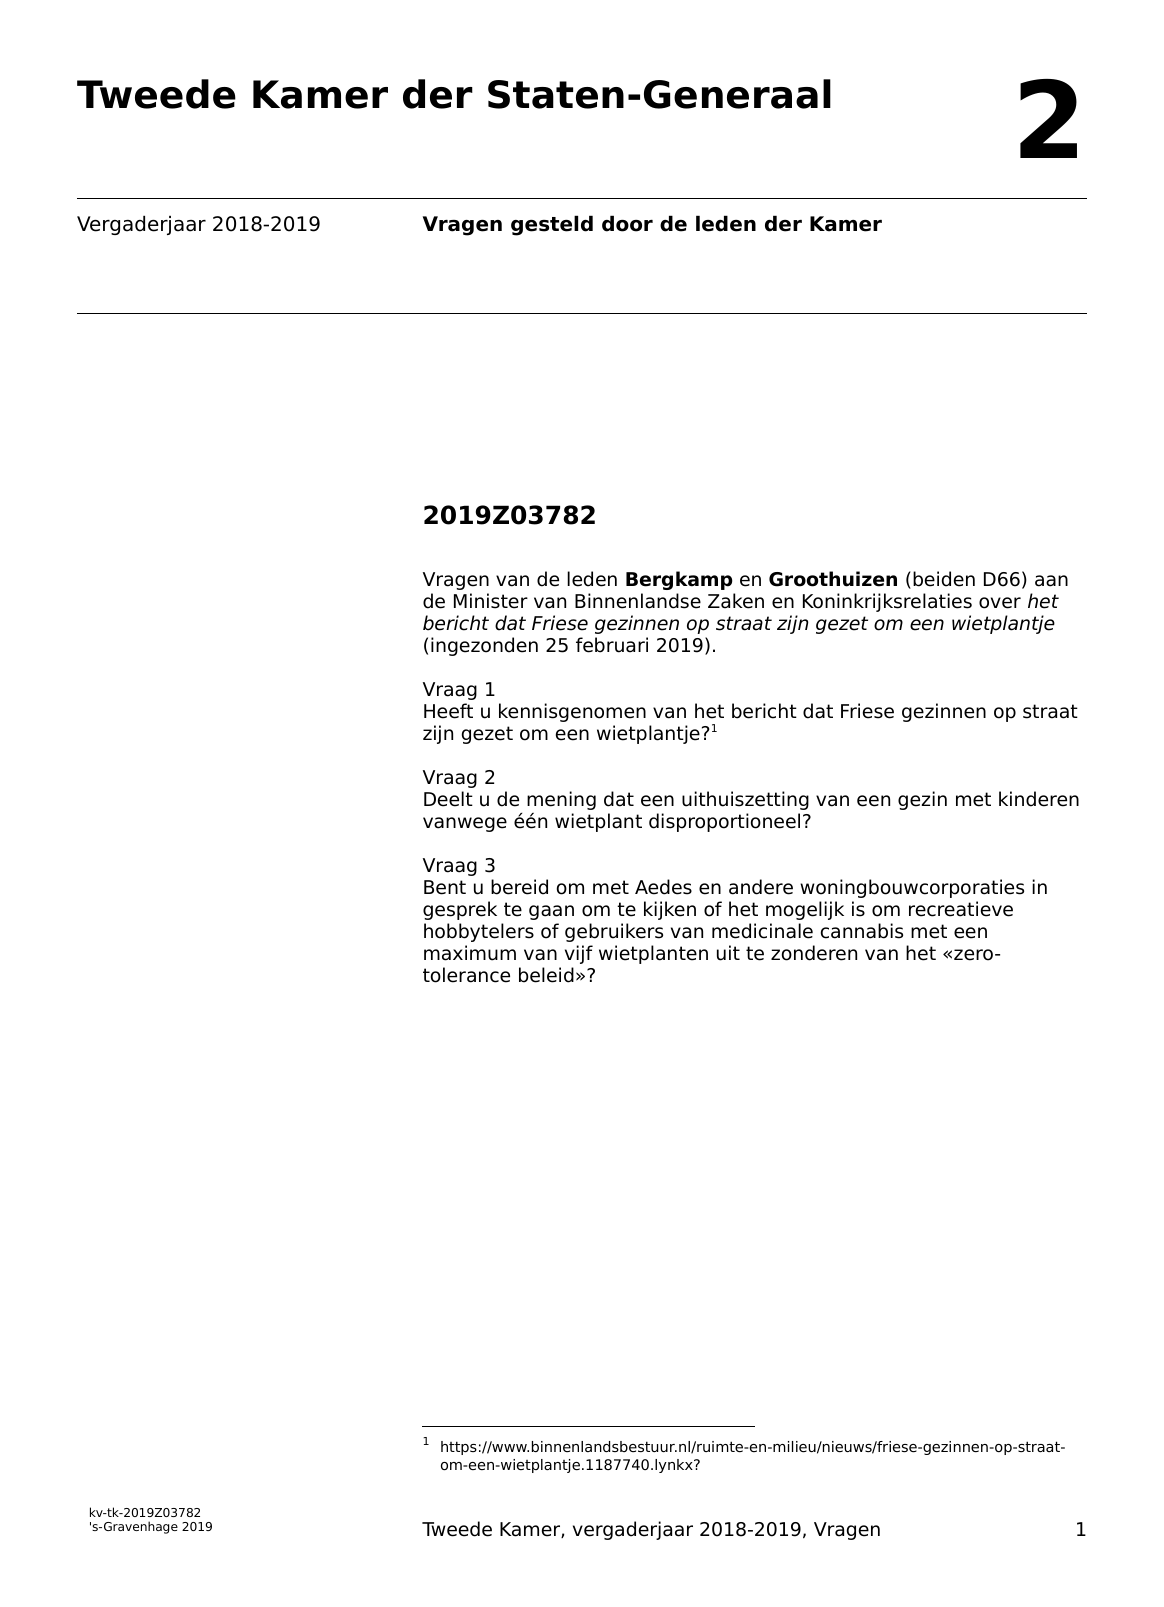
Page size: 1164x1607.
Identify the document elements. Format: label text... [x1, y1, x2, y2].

text Heeft u kennisgenomen van het bericht dat Friese gezinnen op straat zijn gezet om een wietplantje? [422, 701, 1087, 745]
table_cell Vragen gesteld door de leden der Kamer [422, 199, 1087, 313]
table_header Tweede Kamer der Staten-Generaal [77, 59, 886, 198]
table_cell Vergaderjaar 2018-2019 [77, 199, 422, 313]
text Vraag 3 [422, 855, 1087, 877]
text Deelt u de mening dat een uithuiszetting van een gezin met kinderen vanwege één wietplant disproportioneel? [422, 789, 1087, 833]
text Vragen van de leden Bergkamp en Groothuizen (beiden D66) aan de Minister van Binnenlandse Zaken en Koninkrijksrelaties over het bericht dat Friese gezinnen op straat zijn gezet om een wietplantje (ingezonden 25 februari 2019). [422, 569, 1087, 657]
text Bent u bereid om met Aedes en andere woningbouwcorporaties in gesprek te gaan om te kijken of het mogelijk is om recreatieve hobbytelers of gebruikers van medicinale cannabis met een maximum van vijf wietplanten uit te zonderen van het «zero-tolerance beleid»? [422, 877, 1087, 987]
text kv-tk-2019Z03782 [88, 1506, 323, 1520]
text Vraag 1 [422, 679, 1087, 701]
text https://www.binnenlandsbestuur.nl/ruimte-en-milieu/nieuws/friese-gezinnen-op-straat-om-een-wietplantje.1187740.lynkx? [422, 1435, 1087, 1474]
text Vraag 2 [422, 767, 1087, 789]
text 2019Z03782 [422, 501, 1087, 531]
table_header 2 [886, 59, 1087, 198]
text 's-Gravenhage 2019 [88, 1520, 323, 1534]
